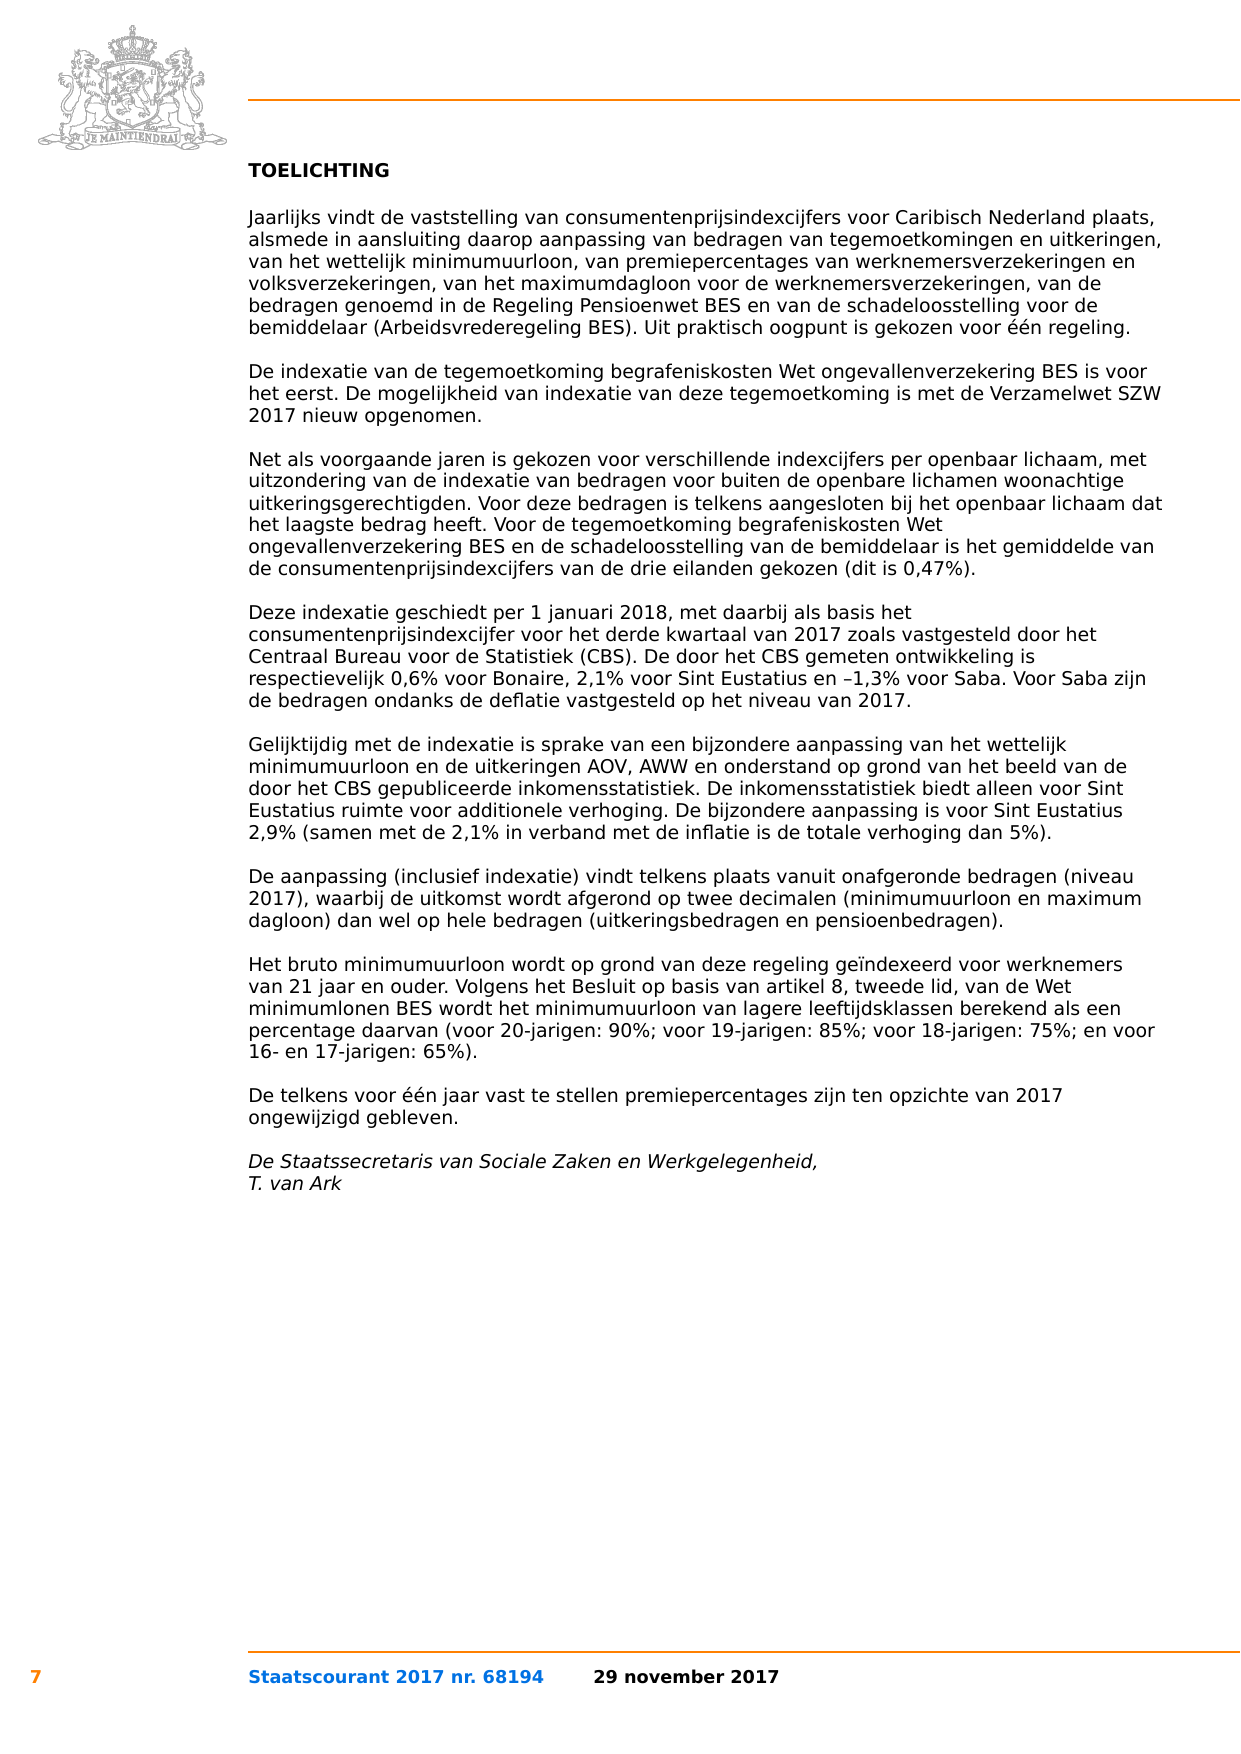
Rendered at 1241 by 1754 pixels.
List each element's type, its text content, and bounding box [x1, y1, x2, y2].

text Het bruto minimumuurloon wordt op grond van deze regeling geïndexeerd voor werknemers van 21 jaar en ouder. Volgens het Besluit op basis van artikel 8, tweede lid, van de Wet minimumlonen BES wordt het minimumuurloon van lagere leeftijdsklassen berekend als een percentage daarvan (voor 20-jarigen: 90%; voor 19-jarigen: 85%; voor 18-jarigen: 75%; en voor 16- en 17-jarigen: 65%). [248, 953, 1163, 1063]
picture [38, 25, 227, 150]
text De Staatssecretaris van Sociale Zaken en Werkgelegenheid, T. van Ark [248, 1151, 1163, 1195]
text De aanpassing (inclusief indexatie) vindt telkens plaats vanuit onafgeronde bedragen (niveau 2017), waarbij de uitkomst wordt afgerond op twee decimalen (minimumuurloon en maximum dagloon) dan wel op hele bedragen (uitkeringsbedragen en pensioenbedragen). [248, 866, 1163, 932]
text De indexatie van de tegemoetkoming begrafeniskosten Wet ongevallenverzekering BES is voor het eerst. De mogelijkheid van indexatie van deze tegemoetkoming is met de Verzamelwet SZW 2017 nieuw opgenomen. [248, 361, 1163, 427]
text De telkens voor één jaar vast te stellen premiepercentages zijn ten opzichte van 2017 ongewijzigd gebleven. [248, 1085, 1163, 1129]
text Gelijktijdig met de indexatie is sprake van een bijzondere aanpassing van het wettelijk minimumuurloon en de uitkeringen AOV, AWW en onderstand op grond van het beeld van de door het CBS gepubliceerde inkomensstatistiek. De inkomensstatistiek biedt alleen voor Sint Eustatius ruimte voor additionele verhoging. De bijzondere aanpassing is voor Sint Eustatius 2,9% (samen met de 2,1% in verband met de inflatie is de totale verhoging dan 5%). [248, 734, 1163, 844]
text Net als voorgaande jaren is gekozen voor verschillende indexcijfers per openbaar lichaam, met uitzondering van de indexatie van bedragen voor buiten de openbare lichamen woonachtige uitkeringsgerechtigden. Voor deze bedragen is telkens aangesloten bij het openbaar lichaam dat het laagste bedrag heeft. Voor de tegemoetkoming begrafeniskosten Wet ongevallenverzekering BES en de schadeloosstelling van de bemiddelaar is het gemiddelde van de consumentenprijsindexcijfers van de drie eilanden gekozen (dit is 0,47%). [248, 448, 1163, 580]
subtitle TOELICHTING [248, 160, 1163, 182]
text Jaarlijks vindt de vaststelling van consumentenprijsindexcijfers voor Caribisch Nederland plaats, alsmede in aansluiting daarop aanpassing van bedragen van tegemoetkomingen en uitkeringen, van het wettelijk minimumuurloon, van premiepercentages van werknemersverzekeringen en volksverzekeringen, van het maximumdagloon voor de werknemersverzekeringen, van de bedragen genoemd in de Regeling Pensioenwet BES en van de schadeloosstelling voor de bemiddelaar (Arbeidsvrederegeling BES). Uit praktisch oogpunt is gekozen voor één regeling. [248, 207, 1163, 339]
text Deze indexatie geschiedt per 1 januari 2018, met daarbij als basis het consumentenprijsindexcijfer voor het derde kwartaal van 2017 zoals vastgesteld door het Centraal Bureau voor de Statistiek (CBS). De door het CBS gemeten ontwikkeling is respectievelijk 0,6% voor Bonaire, 2,1% voor Sint Eustatius en –1,3% voor Saba. Voor Saba zijn de bedragen ondanks de deflatie vastgesteld op het niveau van 2017. [248, 602, 1163, 712]
